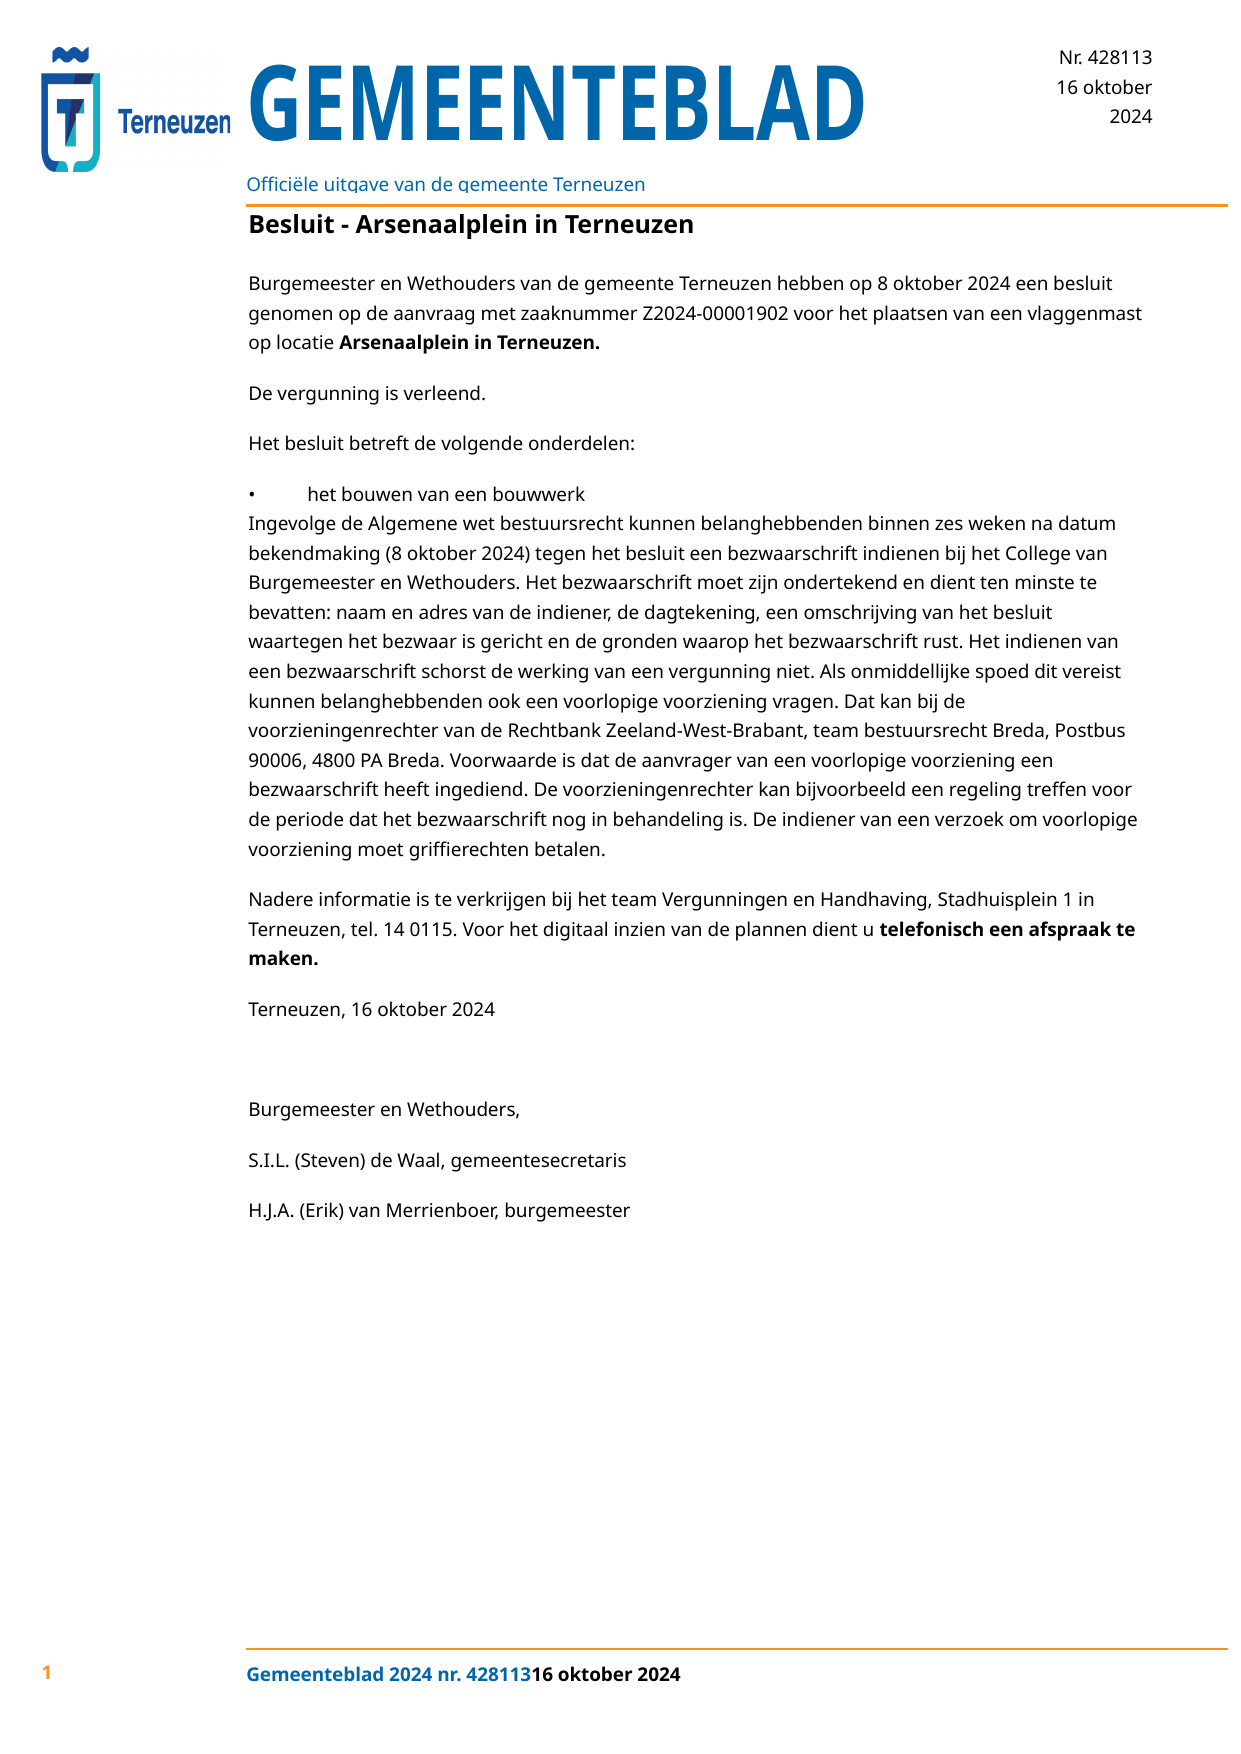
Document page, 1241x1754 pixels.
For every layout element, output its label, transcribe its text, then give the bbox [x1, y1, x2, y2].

text Burgemeester en Wethouders, [248, 1097, 1152, 1122]
text Het besluit betreft de volgende onderdelen: [248, 430, 1152, 456]
text Terneuzen, 16 oktober 2024 [248, 996, 1152, 1021]
text Besluit - Arsenaalplein in Terneuzen [248, 207, 1152, 241]
text H.J.A. (Erik) van Merrienboer, burgemeester [248, 1197, 1152, 1223]
text S.I.L. (Steven) de Waal, gemeentesecretaris [248, 1147, 1152, 1173]
text Nadere informatie is te verkrijgen bij het team Vergunningen en Handhaving, Stadhuisplein 1 in Terneuzen, tel. 14 0115. Voor het digitaal inzien van de plannen dient u telefonisch een afspraak te maken. [248, 886, 1152, 971]
text De vergunning is verleend. [248, 380, 1152, 406]
picture [41, 47, 231, 172]
text Burgemeester en Wethouders van de gemeente Terneuzen hebben op 8 oktober 2024 een besluit genomen op de aanvraag met zaaknummer Z2024-00001902 voor het plaatsen van een vlaggenmast op locatie Arsenaalplein in Terneuzen. [248, 270, 1152, 355]
list het bouwen van een bouwwerk [248, 481, 1152, 506]
text Ingevolge de Algemene wet bestuursrecht kunnen belanghebbenden binnen zes weken na datum bekendmaking (8 oktober 2024) tegen het besluit een bezwaarschrift indienen bij het College van Burgemeester en Wethouders. Het bezwaarschrift moet zijn ondertekend en dient ten minste te bevatten: naam en adres van de indiener, de dagtekening, een omschrijving van het besluit waartegen het bezwaar is gericht en de gronden waarop het bezwaarschrift rust. Het indienen van een bezwaarschrift schorst de werking van een vergunning niet. Als onmiddellijke spoed dit vereist kunnen belanghebbenden ook een voorlopige voorziening vragen. Dat kan bij de voorzieningenrechter van de Rechtbank Zeeland-West-Brabant, team bestuursrecht Breda, Postbus 90006, 4800 PA Breda. Voorwaarde is dat de aanvrager van een voorlopige voorziening een bezwaarschrift heeft ingediend. De voorzieningenrechter kan bijvoorbeeld een regeling treffen voor de periode dat het bezwaarschrift nog in behandeling is. De indiener van een verzoek om voorlopige voorziening moet griffierechten betalen. [248, 510, 1152, 861]
